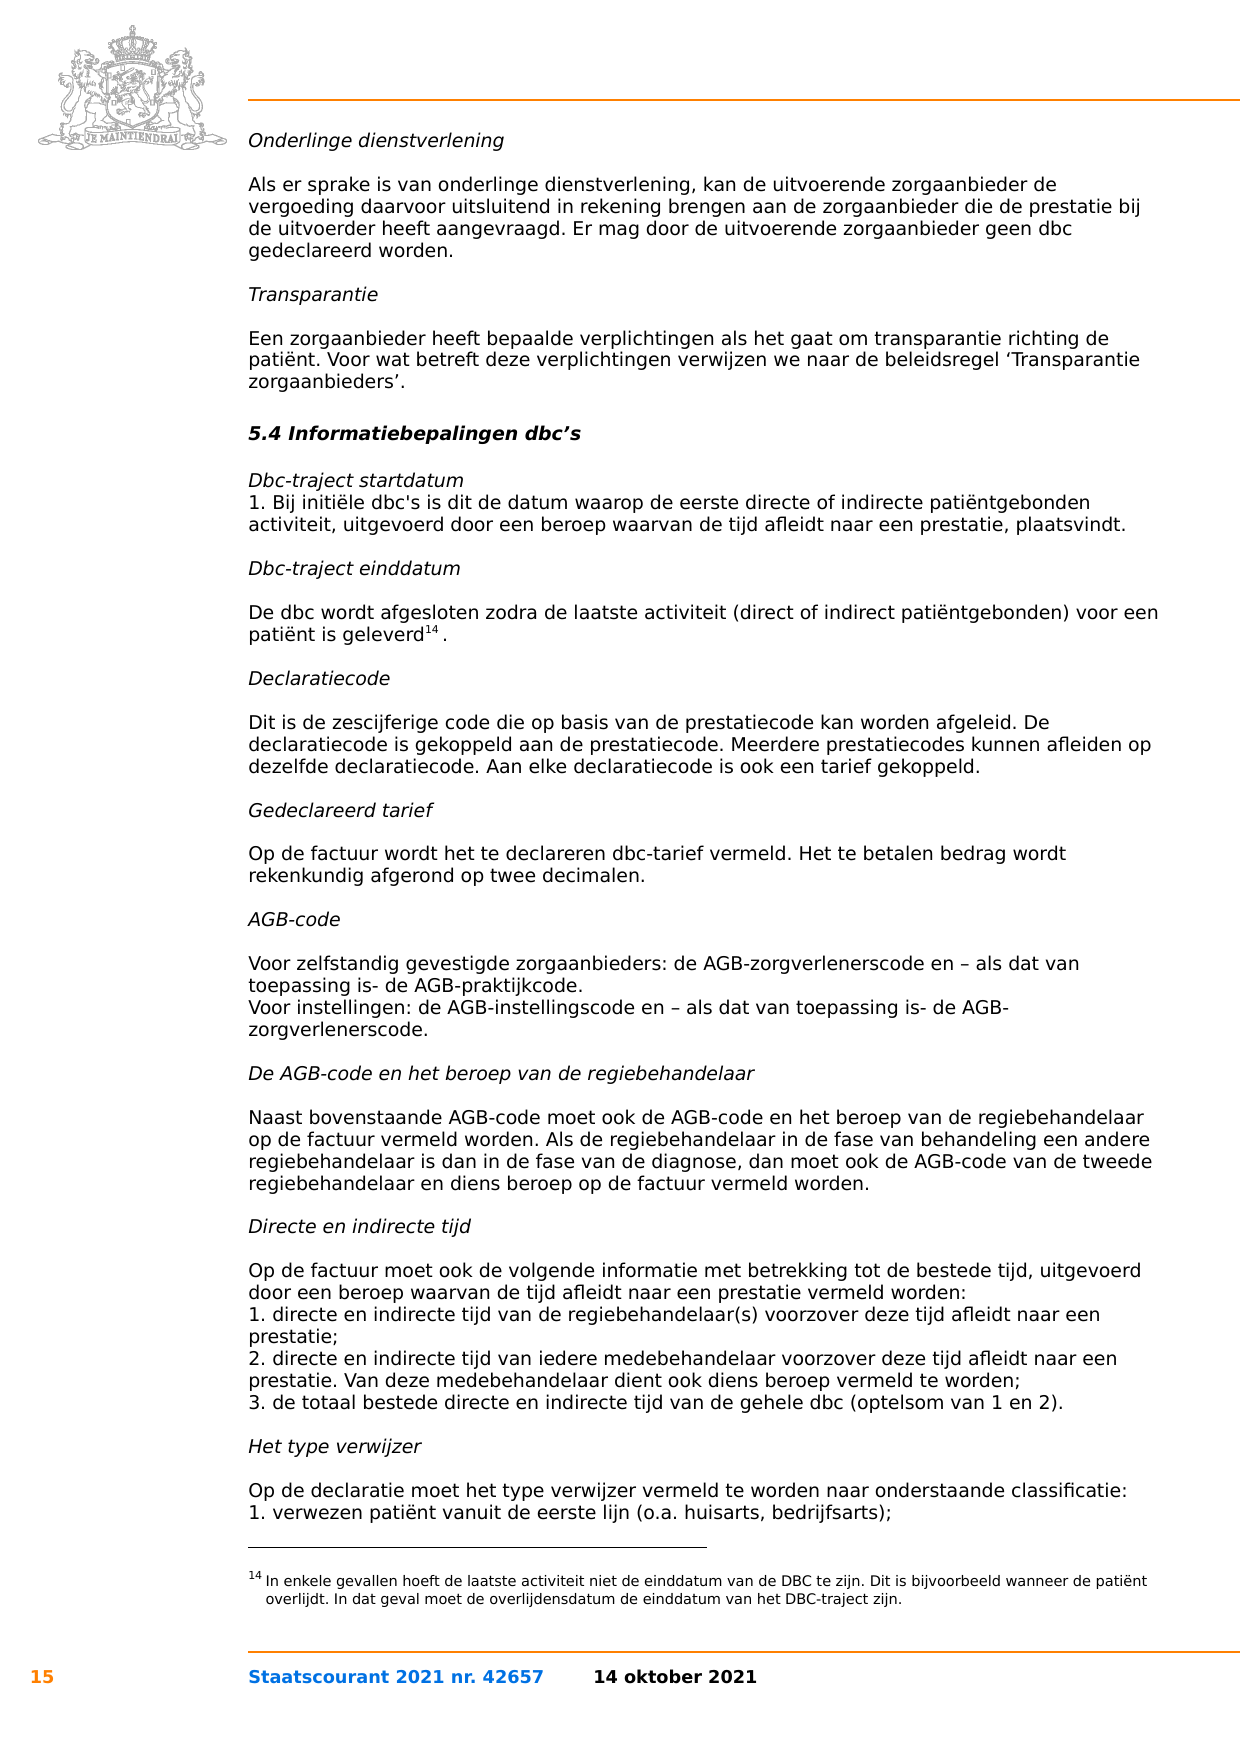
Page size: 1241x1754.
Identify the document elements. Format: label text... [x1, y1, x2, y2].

subtitle Gedeclareerd tarief [248, 799, 1163, 821]
text Voor instellingen: de AGB-instellingscode en – als dat van toepassing is- de AGB-zorgverlenerscode. [248, 997, 1163, 1041]
subtitle 5.4 Informatiebepalingen dbc’s [248, 423, 1163, 445]
picture [38, 25, 227, 150]
text Naast bovenstaande AGB-code moet ook de AGB-code en het beroep van de regiebehandelaar op de factuur vermeld worden. Als de regiebehandelaar in de fase van behandeling een andere regiebehandelaar is dan in de fase van de diagnose, dan moet ook de AGB-code van de tweede regiebehandelaar en diens beroep op de factuur vermeld worden. [248, 1107, 1163, 1194]
text Dit is de zescijferige code die op basis van de prestatiecode kan worden afgeleid. De declaratiecode is gekoppeld aan de prestatiecode. Meerdere prestatiecodes kunnen afleiden op dezelfde declaratiecode. Aan elke declaratiecode is ook een tarief gekoppeld. [248, 712, 1163, 778]
subtitle Het type verwijzer [248, 1436, 1163, 1458]
subtitle Directe en indirecte tijd [248, 1216, 1163, 1238]
subtitle Dbc-traject einddatum [248, 558, 1163, 580]
text Op de factuur wordt het te declareren dbc-tarief vermeld. Het te betalen bedrag wordt rekenkundig afgerond op twee decimalen. [248, 843, 1163, 887]
text 1. verwezen patiënt vanuit de eerste lijn (o.a. huisarts, bedrijfsarts); [248, 1502, 1163, 1524]
text Op de factuur moet ook de volgende informatie met betrekking tot de bestede tijd, uitgevoerd door een beroep waarvan de tijd afleidt naar een prestatie vermeld worden: [248, 1260, 1163, 1304]
subtitle Onderlinge dienstverlening [248, 130, 1163, 152]
text Als er sprake is van onderlinge dienstverlening, kan de uitvoerende zorgaanbieder de vergoeding daarvoor uitsluitend in rekening brengen aan de zorgaanbieder die de prestatie bij de uitvoerder heeft aangevraagd. Er mag door de uitvoerende zorgaanbieder geen dbc gedeclareerd worden. [248, 174, 1163, 262]
text 2. directe en indirecte tijd van iedere medebehandelaar voorzover deze tijd afleidt naar een prestatie. Van deze medebehandelaar dient ook diens beroep vermeld te worden; [248, 1348, 1163, 1392]
subtitle AGB-code [248, 909, 1163, 931]
subtitle Dbc-traject startdatum [248, 470, 1163, 492]
subtitle Transparantie [248, 283, 1163, 306]
text 1. directe en indirecte tijd van de regiebehandelaar(s) voorzover deze tijd afleidt naar een prestatie; [248, 1304, 1163, 1348]
text Voor zelfstandig gevestigde zorgaanbieders: de AGB-zorgverlenerscode en – als dat van toepassing is- de AGB-praktijkcode. [248, 953, 1163, 997]
subtitle De AGB-code en het beroep van de regiebehandelaar [248, 1063, 1163, 1085]
text In enkele gevallen hoeft de laatste activiteit niet de einddatum van de DBC te zijn. Dit is bijvoorbeeld wanneer de patiënt overlijdt. In dat geval moet de overlijdensdatum de einddatum van het DBC-traject zijn. [248, 1569, 1163, 1608]
text Een zorgaanbieder heeft bepaalde verplichtingen als het gaat om transparantie richting de patiënt. Voor wat betreft deze verplichtingen verwijzen we naar de beleidsregel ‘Transparantie zorgaanbieders’. [248, 327, 1163, 393]
text De dbc wordt afgesloten zodra de laatste activiteit (direct of indirect patiëntgebonden) voor een patiënt is geleverd. [248, 602, 1163, 646]
text 3. de totaal bestede directe en indirecte tijd van de gehele dbc (optelsom van 1 en 2). [248, 1392, 1163, 1414]
text 1. Bij initiële dbc's is dit de datum waarop de eerste directe of indirecte patiëntgebonden activiteit, uitgevoerd door een beroep waarvan de tijd afleidt naar een prestatie, plaatsvindt. [248, 492, 1163, 536]
text Op de declaratie moet het type verwijzer vermeld te worden naar onderstaande classificatie: [248, 1480, 1163, 1502]
subtitle Declaratiecode [248, 668, 1163, 690]
